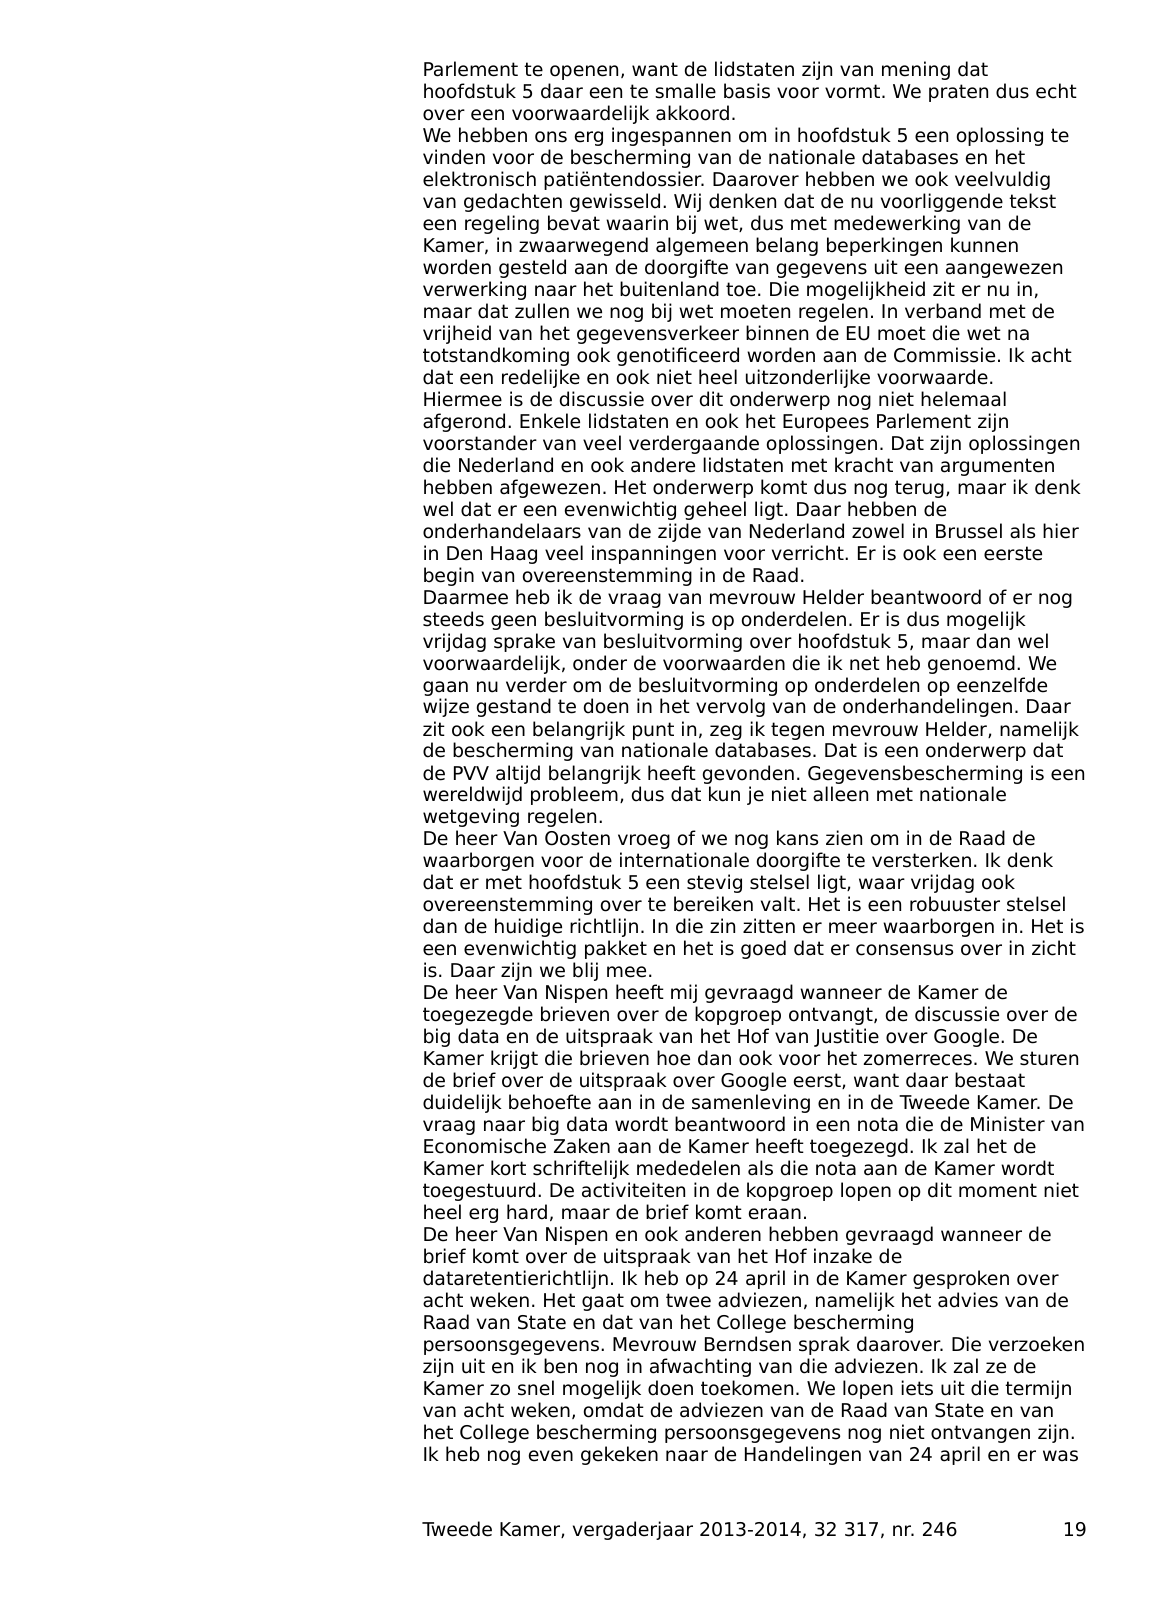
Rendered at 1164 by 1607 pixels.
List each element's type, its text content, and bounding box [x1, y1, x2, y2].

text De heer Van Nispen heeft mij gevraagd wanneer de Kamer de toegezegde brieven over de kopgroep ontvangt, de discussie over de big data en de uitspraak van het Hof van Justitie over Google. De Kamer krijgt die brieven hoe dan ook voor het zomerreces. We sturen de brief over de uitspraak over Google eerst, want daar bestaat duidelijk behoefte aan in de samenleving en in de Tweede Kamer. De vraag naar big data wordt beantwoord in een nota die de Minister van Economische Zaken aan de Kamer heeft toegezegd. Ik zal het de Kamer kort schriftelijk mededelen als die nota aan de Kamer wordt toegestuurd. De activiteiten in de kopgroep lopen op dit moment niet heel erg hard, maar de brief komt eraan. [422, 982, 1087, 1224]
text De heer Van Nispen en ook anderen hebben gevraagd wanneer de brief komt over de uitspraak van het Hof inzake de dataretentierichtlijn. Ik heb op 24 april in de Kamer gesproken over acht weken. Het gaat om twee adviezen, namelijk het advies van de Raad van State en dat van het College bescherming persoonsgegevens. Mevrouw Berndsen sprak daarover. Die verzoeken zijn uit en ik ben nog in afwachting van die adviezen. Ik zal ze de Kamer zo snel mogelijk doen toekomen. We lopen iets uit die termijn van acht weken, omdat de adviezen van de Raad van State en van het College bescherming persoonsgegevens nog niet ontvangen zijn. Ik heb nog even gekeken naar de Handelingen van 24 april en er was [422, 1224, 1087, 1466]
text Parlement te openen, want de lidstaten zijn van mening dat hoofdstuk 5 daar een te smalle basis voor vormt. We praten dus echt over een voorwaardelijk akkoord. [422, 59, 1087, 125]
text We hebben ons erg ingespannen om in hoofdstuk 5 een oplossing te vinden voor de bescherming van de nationale databases en het elektronisch patiëntendossier. Daarover hebben we ook veelvuldig van gedachten gewisseld. Wij denken dat de nu voorliggende tekst een regeling bevat waarin bij wet, dus met medewerking van de Kamer, in zwaarwegend algemeen belang beperkingen kunnen worden gesteld aan de doorgifte van gegevens uit een aangewezen verwerking naar het buitenland toe. Die mogelijkheid zit er nu in, maar dat zullen we nog bij wet moeten regelen. In verband met de vrijheid van het gegevensverkeer binnen de EU moet die wet na totstandkoming ook genotificeerd worden aan de Commissie. Ik acht dat een redelijke en ook niet heel uitzonderlijke voorwaarde. [422, 125, 1087, 389]
text Hiermee is de discussie over dit onderwerp nog niet helemaal afgerond. Enkele lidstaten en ook het Europees Parlement zijn voorstander van veel verdergaande oplossingen. Dat zijn oplossingen die Nederland en ook andere lidstaten met kracht van argumenten hebben afgewezen. Het onderwerp komt dus nog terug, maar ik denk wel dat er een evenwichtig geheel ligt. Daar hebben de onderhandelaars van de zijde van Nederland zowel in Brussel als hier in Den Haag veel inspanningen voor verricht. Er is ook een eerste begin van overeenstemming in de Raad. [422, 389, 1087, 587]
text Daarmee heb ik de vraag van mevrouw Helder beantwoord of er nog steeds geen besluitvorming is op onderdelen. Er is dus mogelijk vrijdag sprake van besluitvorming over hoofdstuk 5, maar dan wel voorwaardelijk, onder de voorwaarden die ik net heb genoemd. We gaan nu verder om de besluitvorming op onderdelen op eenzelfde wijze gestand te doen in het vervolg van de onderhandelingen. Daar zit ook een belangrijk punt in, zeg ik tegen mevrouw Helder, namelijk de bescherming van nationale databases. Dat is een onderwerp dat de PVV altijd belangrijk heeft gevonden. Gegevensbescherming is een wereldwijd probleem, dus dat kun je niet alleen met nationale wetgeving regelen. [422, 587, 1087, 828]
text De heer Van Oosten vroeg of we nog kans zien om in de Raad de waarborgen voor de internationale doorgifte te versterken. Ik denk dat er met hoofdstuk 5 een stevig stelsel ligt, waar vrijdag ook overeenstemming over te bereiken valt. Het is een robuuster stelsel dan de huidige richtlijn. In die zin zitten er meer waarborgen in. Het is een evenwichtig pakket en het is goed dat er consensus over in zicht is. Daar zijn we blij mee. [422, 828, 1087, 982]
